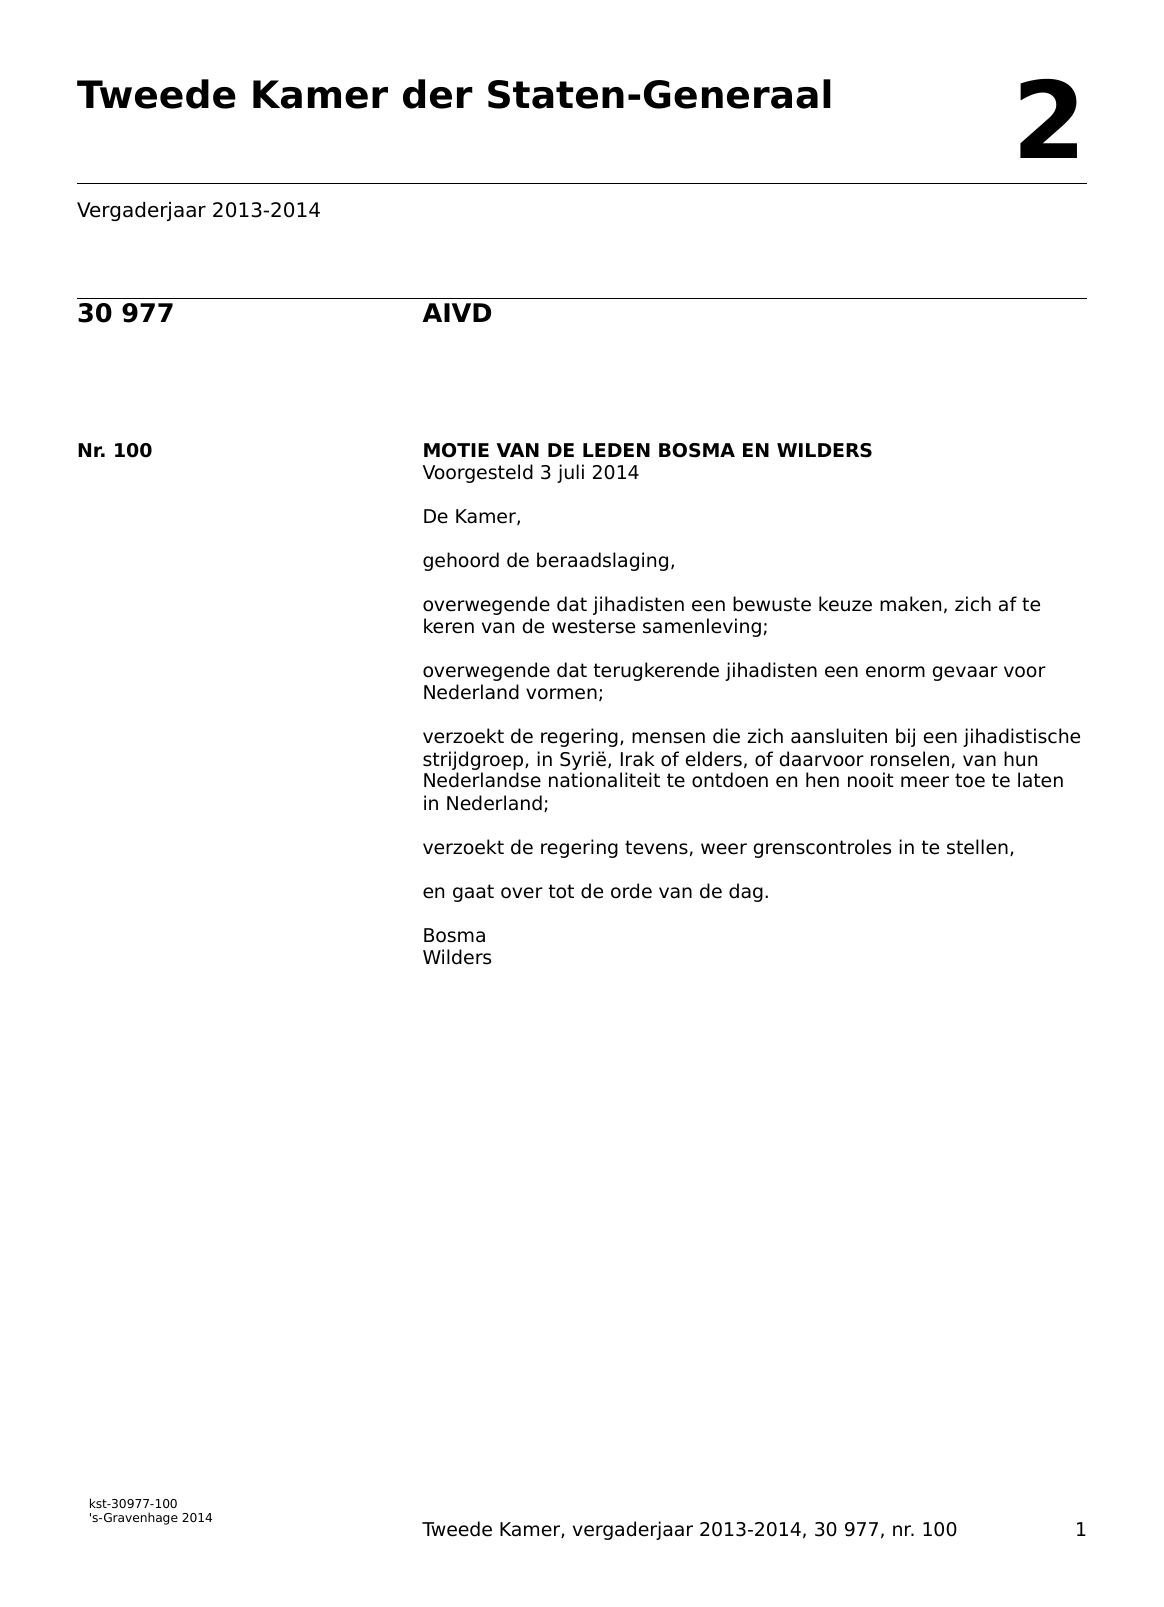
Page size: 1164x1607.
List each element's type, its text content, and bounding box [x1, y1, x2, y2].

text Voorgesteld 3 juli 2014 [422, 462, 1087, 484]
subtitle Nr. 100 MOTIE VAN DE LEDEN BOSMA EN WILDERS [77, 440, 1087, 462]
text Bosma [422, 925, 1087, 947]
table_cell Vergaderjaar 2013-2014 [77, 184, 1087, 298]
text verzoekt de regering, mensen die zich aansluiten bij een jihadistische strijdgroep, in Syrië, Irak of elders, of daarvoor ronselen, van hun Nederlandse nationaliteit te ontdoen en hen nooit meer toe te laten in Nederland; [422, 726, 1087, 814]
text De Kamer, [422, 506, 1087, 528]
text overwegende dat jihadisten een bewuste keuze maken, zich af te keren van de westerse samenleving; [422, 594, 1087, 638]
text verzoekt de regering tevens, weer grenscontroles in te stellen, [422, 837, 1087, 858]
table_header Tweede Kamer der Staten-Generaal [77, 59, 886, 183]
text Wilders [422, 947, 1087, 969]
text kst-30977-100 [88, 1497, 323, 1511]
text 's-Gravenhage 2014 [88, 1511, 323, 1525]
table_header 2 [886, 59, 1087, 183]
text gehoord de beraadslaging, [422, 550, 1087, 572]
text overwegende dat terugkerende jihadisten een enorm gevaar voor Nederland vormen; [422, 660, 1087, 704]
text en gaat over tot de orde van de dag. [422, 881, 1087, 903]
subtitle 30 977 AIVD [77, 299, 1087, 329]
